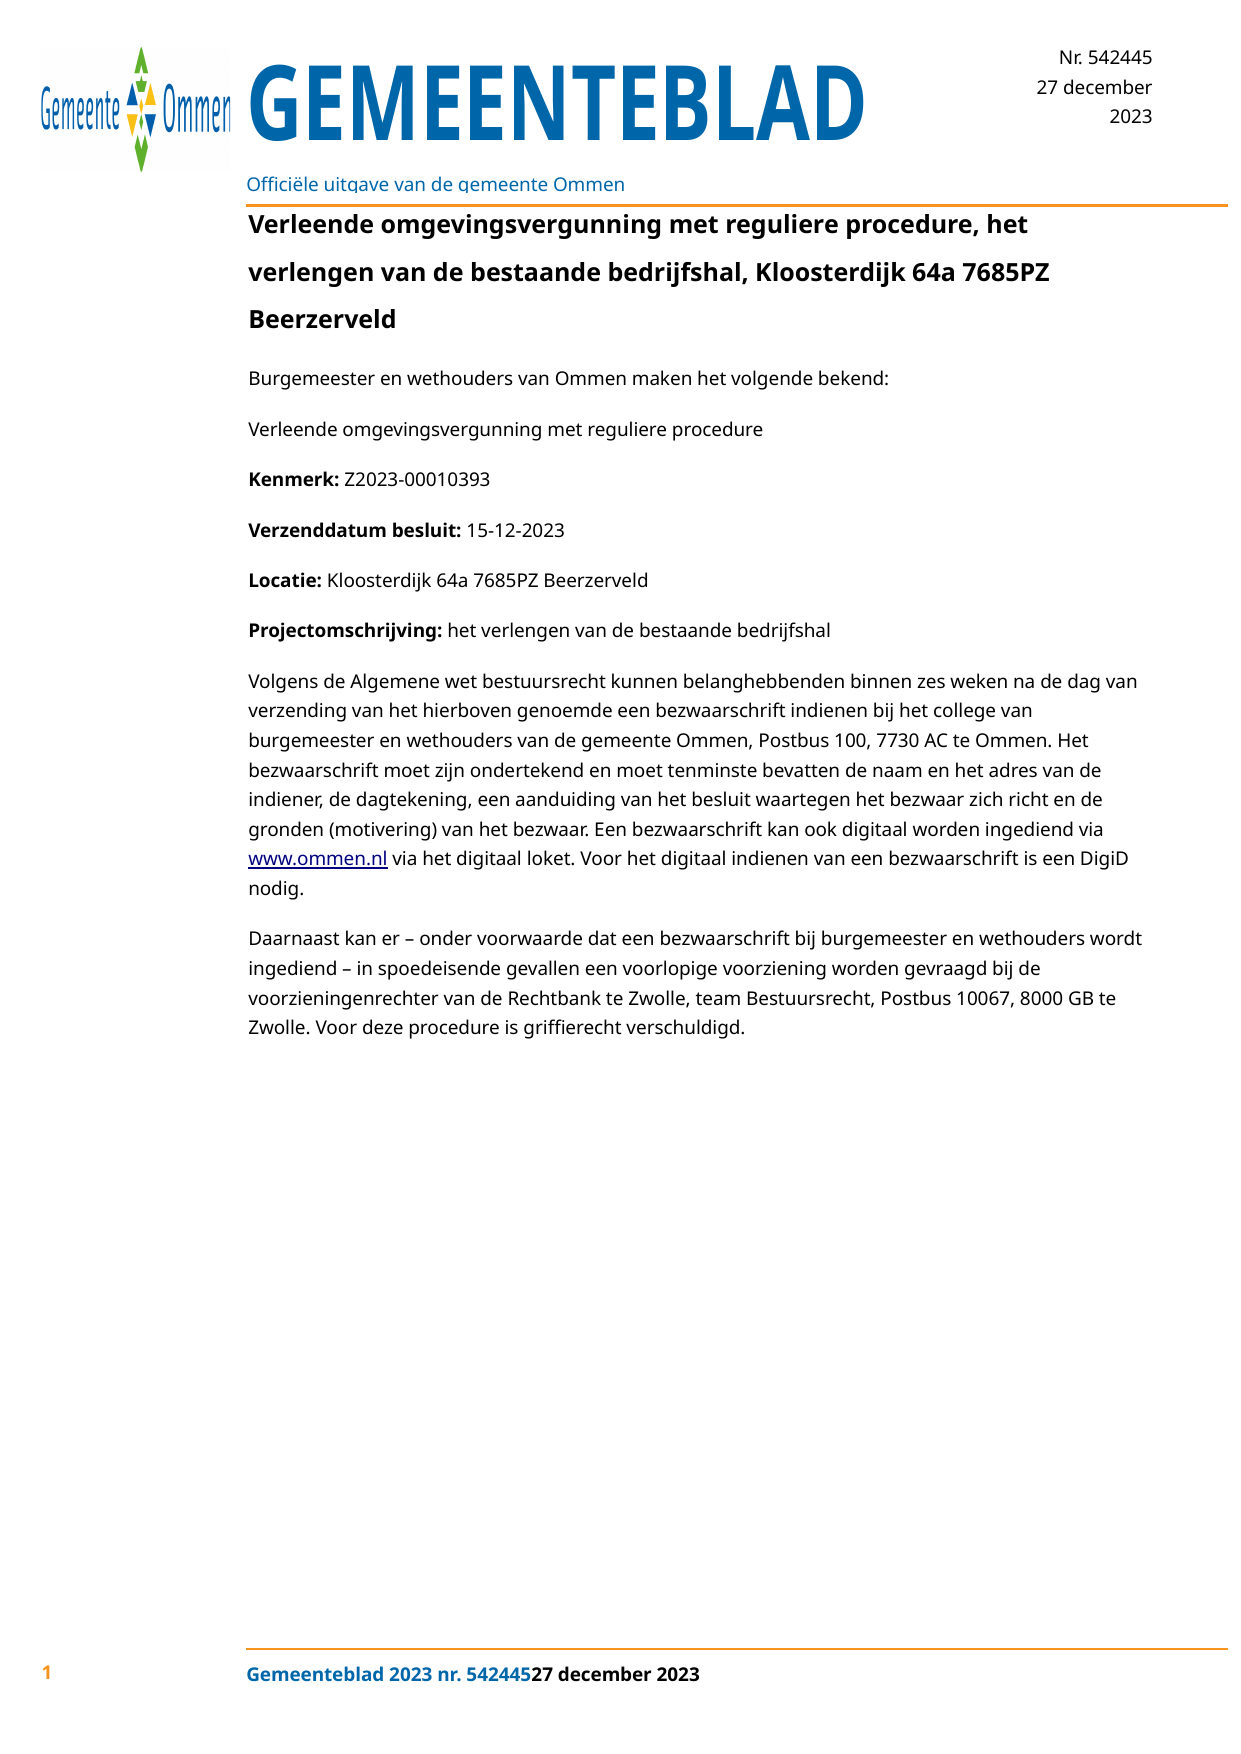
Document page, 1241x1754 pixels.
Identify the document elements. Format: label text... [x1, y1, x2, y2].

text Volgens de Algemene wet bestuursrecht kunnen belanghebbenden binnen zes weken na de dag van verzending van het hierboven genoemde een bezwaarschrift indienen bij het college van burgemeester en wethouders van de gemeente Ommen, Postbus 100, 7730 AC te Ommen. Het bezwaarschrift moet zijn ondertekend en moet tenminste bevatten de naam en het adres van de indiener, de dagtekening, een aanduiding van het besluit waartegen het bezwaar zich richt en de gronden (motivering) van het bezwaar. Een bezwaarschrift kan ook digitaal worden ingediend via www.ommen.nl via het digitaal loket. Voor het digitaal indienen van een bezwaarschrift is een DigiD nodig. [248, 668, 1152, 901]
text Kenmerk: Z2023-00010393 [248, 466, 1152, 492]
text Locatie: Kloosterdijk 64a 7685PZ Beerzerveld [248, 567, 1152, 593]
text Burgemeester en wethouders van Ommen maken het volgende bekend: [248, 366, 1152, 391]
text Projectomschrijving: het verlengen van de bestaande bedrijfshal [248, 618, 1152, 643]
text Daarnaast kan er – onder voorwaarde dat een bezwaarschrift bij burgemeester en wethouders wordt ingediend – in spoedeisende gevallen een voorlopige voorziening worden gevraagd bij de voorzieningenrechter van de Rechtbank te Zwolle, team Bestuursrecht, Postbus 10067, 8000 GB te Zwolle. Voor deze procedure is griffierecht verschuldigd. [248, 926, 1152, 1040]
picture [41, 47, 231, 172]
text Verleende omgevingsvergunning met reguliere procedure [248, 416, 1152, 442]
text Verleende omgevingsvergunning met reguliere procedure, het verlengen van de bestaande bedrijfshal, Kloosterdijk 64a 7685PZ Beerzerveld [248, 207, 1152, 336]
text Verzenddatum besluit: 15-12-2023 [248, 517, 1152, 542]
